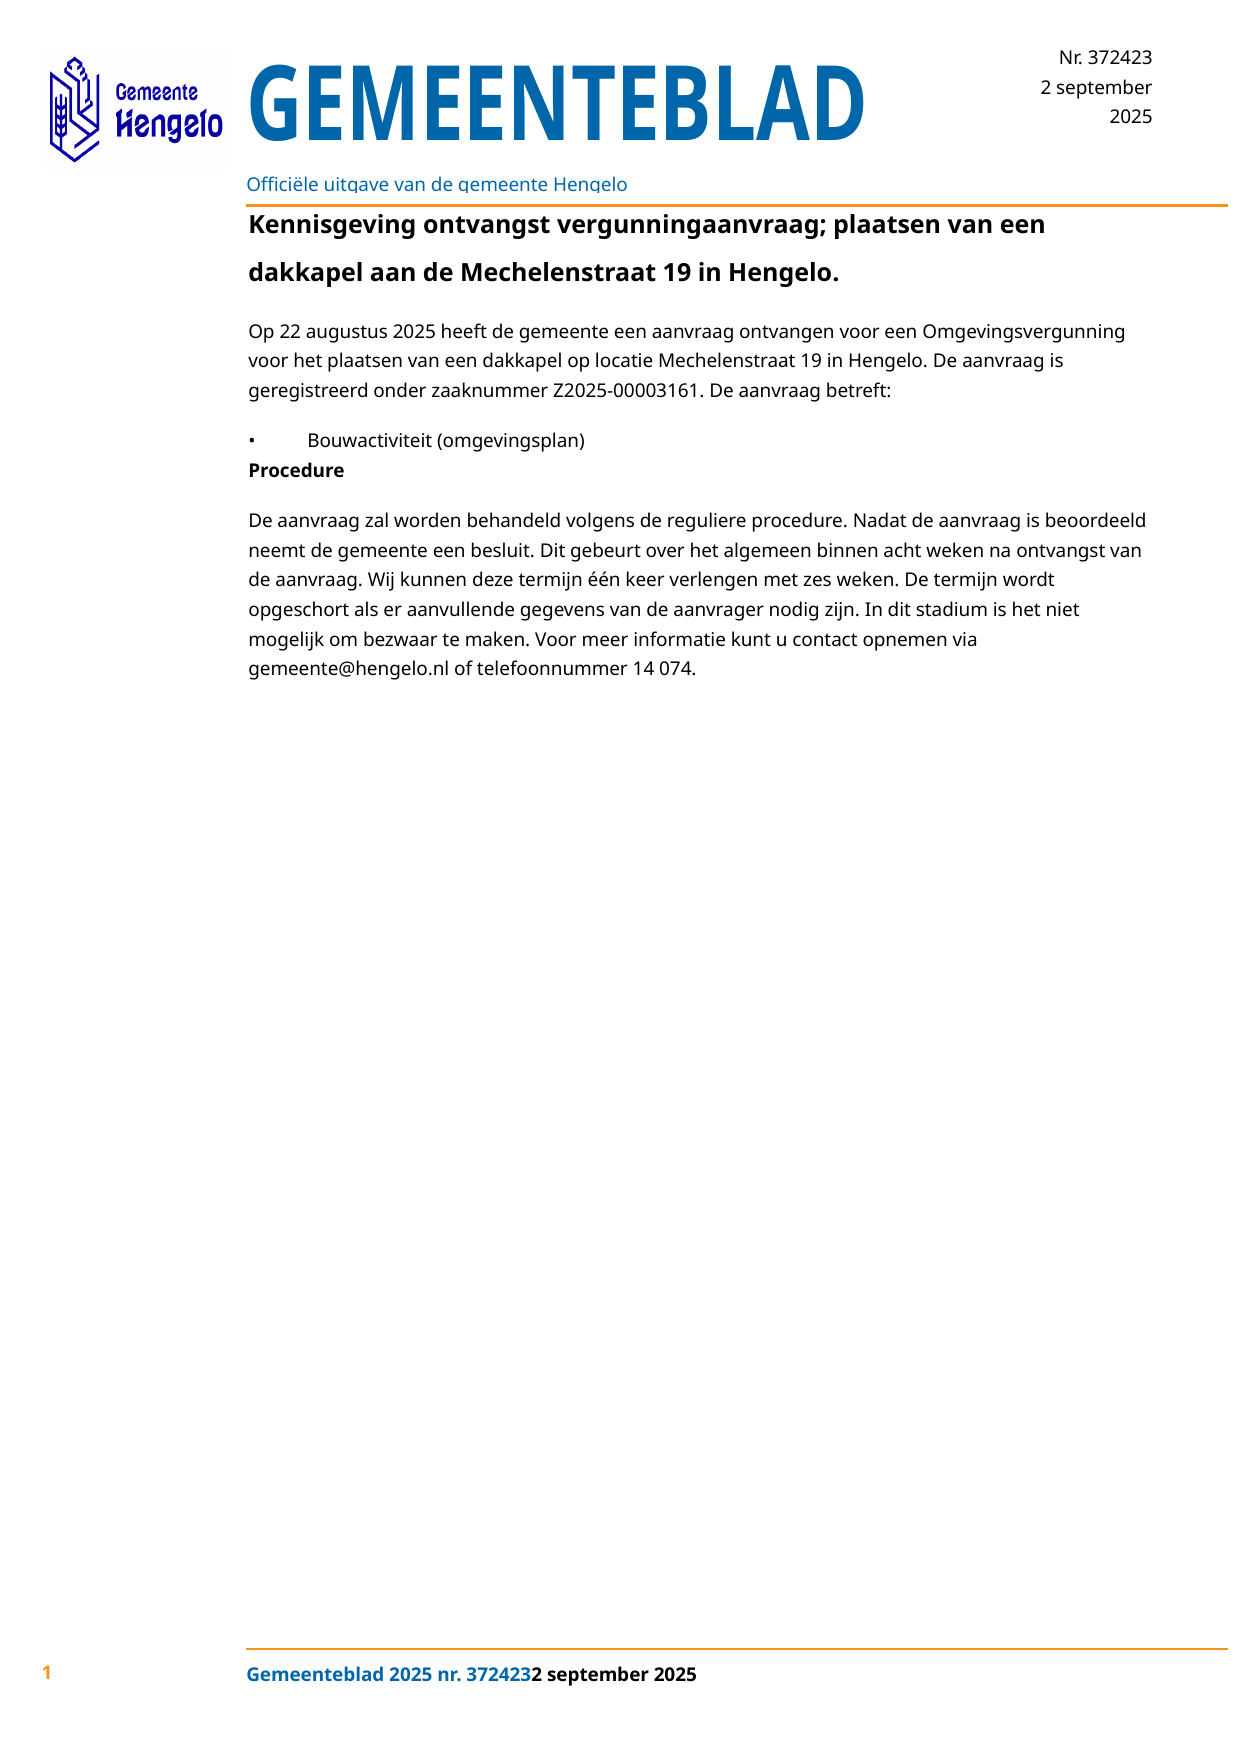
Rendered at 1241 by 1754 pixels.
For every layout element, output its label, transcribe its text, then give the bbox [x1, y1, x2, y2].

text Kennisgeving ontvangst vergunningaanvraag; plaatsen van een dakkapel aan de Mechelenstraat 19 in Hengelo. [248, 207, 1152, 288]
text De aanvraag zal worden behandeld volgens de reguliere procedure. Nadat de aanvraag is beoordeeld neemt de gemeente een besluit. Dit gebeurt over het algemeen binnen acht weken na ontvangst van de aanvraag. Wij kunnen deze termijn één keer verlengen met zes weken. De termijn wordt opgeschort als er aanvullende gegevens van de aanvrager nodig zijn. In dit stadium is het niet mogelijk om bezwaar te maken. Voor meer informatie kunt u contact opnemen via gemeente@hengelo.nl of telefoonnummer 14 074. [248, 507, 1152, 681]
list Bouwactiviteit (omgevingsplan) [248, 427, 1152, 453]
text Op 22 augustus 2025 heeft de gemeente een aanvraag ontvangen voor een Omgevingsvergunning voor het plaatsen van een dakkapel op locatie Mechelenstraat 19 in Hengelo. De aanvraag is geregistreerd onder zaaknummer Z2025-00003161. De aanvraag betreft: [248, 318, 1152, 403]
text Procedure [248, 457, 1152, 483]
picture [41, 47, 231, 172]
